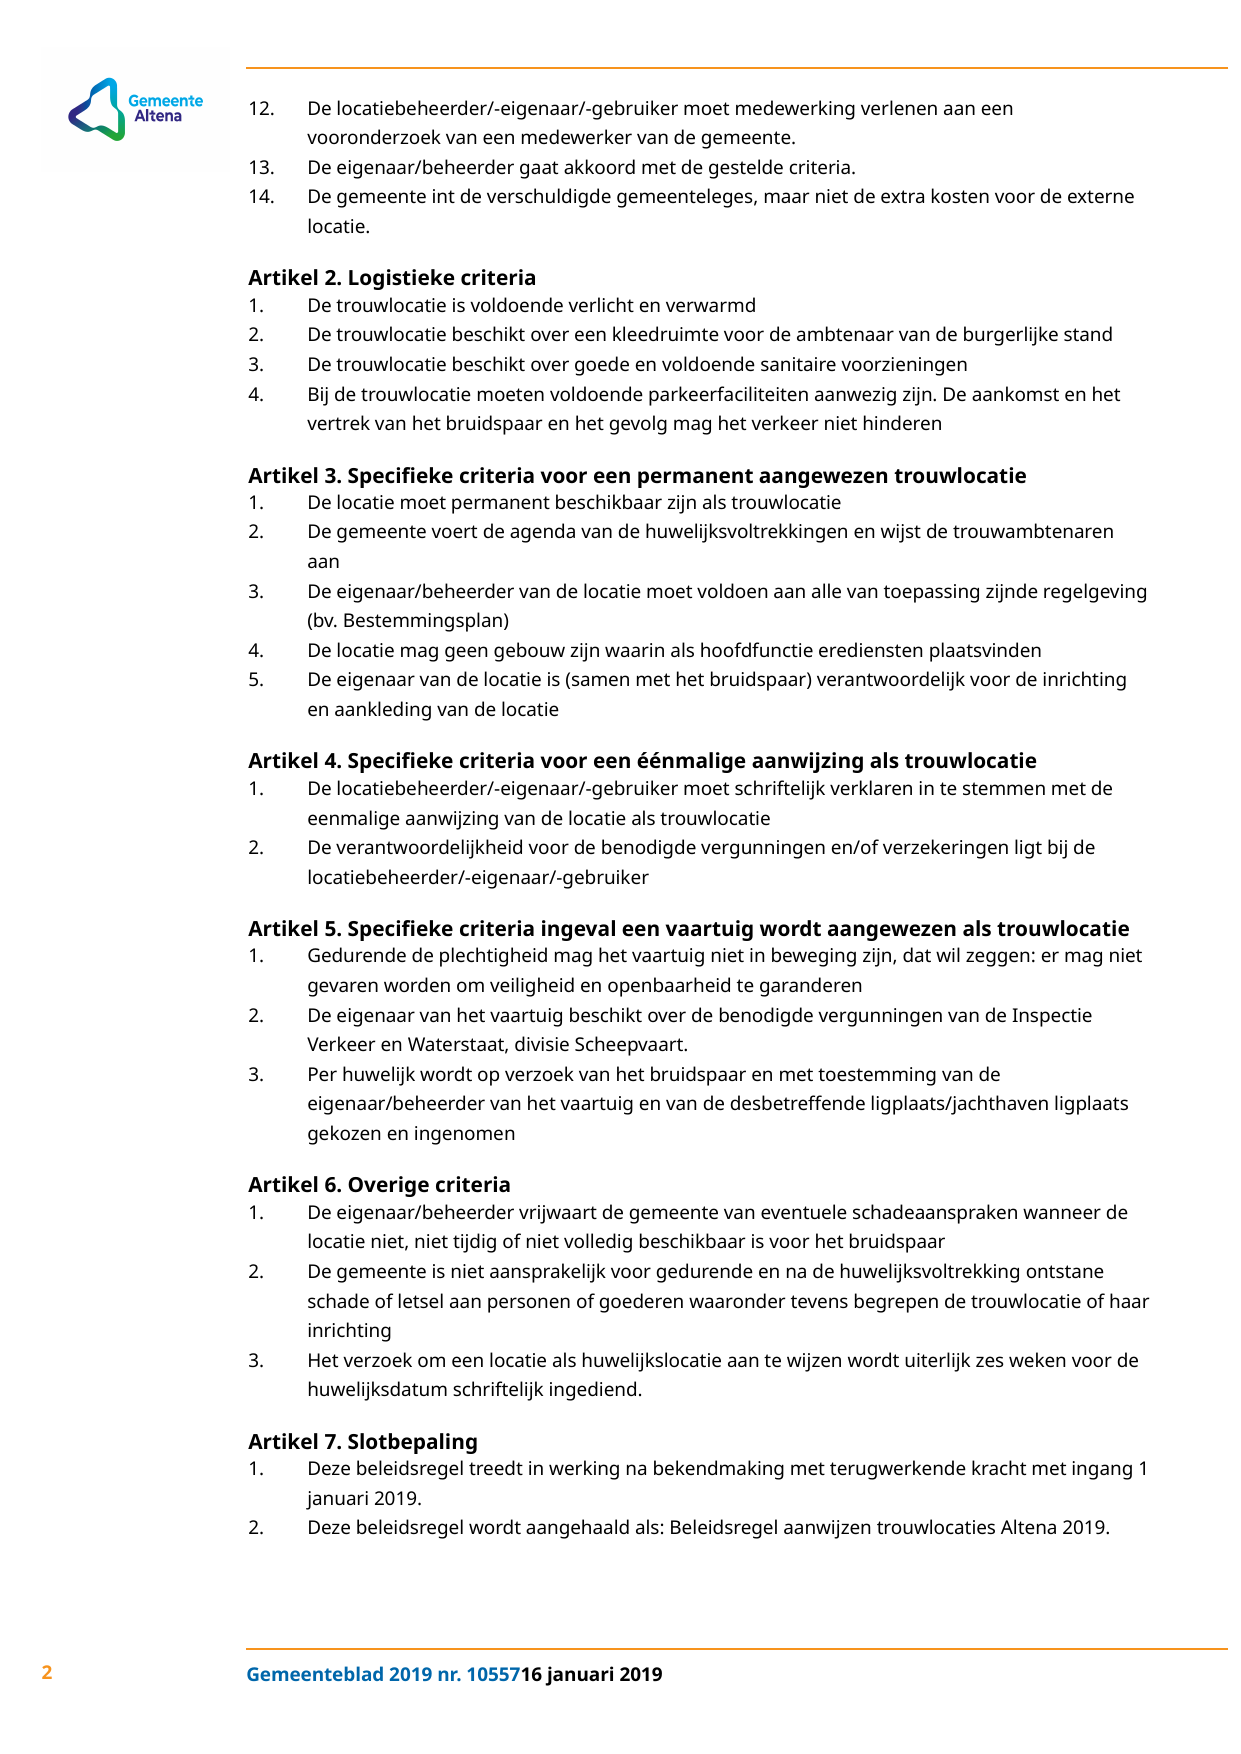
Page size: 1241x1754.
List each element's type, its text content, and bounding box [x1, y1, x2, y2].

text Artikel 4. Specifieke criteria voor een éénmalige aanwijzing als trouwlocatie [248, 747, 1152, 775]
list De locatiebeheerder/-eigenaar/-gebruiker moet medewerking verlenen aan een vooronderzoek van een medewerker van de gemeente. [248, 95, 1152, 150]
list De gemeente voert de agenda van de huwelijksvoltrekkingen en wijst de trouwambtenaren aan [248, 519, 1152, 574]
list Deze beleidsregel treedt in werking na bekendmaking met terugwerkende kracht met ingang 1 januari 2019. [248, 1455, 1152, 1511]
list De eigenaar/beheerder van de locatie moet voldoen aan alle van toepassing zijnde regelgeving (bv. Bestemmingsplan) [248, 578, 1152, 633]
list Bij de trouwlocatie moeten voldoende parkeerfaciliteiten aanwezig zijn. De aankomst en het vertrek van het bruidspaar en het gevolg mag het verkeer niet hinderen [248, 381, 1152, 436]
list De locatie moet permanent beschikbaar zijn als trouwlocatie [248, 489, 1152, 515]
list De trouwlocatie is voldoende verlicht en verwarmd [248, 292, 1152, 318]
list De trouwlocatie beschikt over goede en voldoende sanitaire voorzieningen [248, 351, 1152, 377]
list De trouwlocatie beschikt over een kleedruimte voor de ambtenaar van de burgerlijke stand [248, 322, 1152, 347]
text Artikel 3. Specifieke criteria voor een permanent aangewezen trouwlocatie [248, 461, 1152, 489]
list De gemeente is niet aansprakelijk voor gedurende en na de huwelijksvoltrekking ontstane schade of letsel aan personen of goederen waaronder tevens begrepen de trouwlocatie of haar inrichting [248, 1258, 1152, 1343]
list De eigenaar/beheerder vrijwaart de gemeente van eventuele schadeaanspraken wanneer de locatie niet, niet tijdig of niet volledig beschikbaar is voor het bruidspaar [248, 1199, 1152, 1254]
list Het verzoek om een locatie als huwelijkslocatie aan te wijzen wordt uiterlijk zes weken voor de huwelijksdatum schriftelijk ingediend. [248, 1347, 1152, 1402]
list Per huwelijk wordt op verzoek van het bruidspaar en met toestemming van de eigenaar/beheerder van het vaartuig en van de desbetreffende ligplaats/jachthaven ligplaats gekozen en ingenomen [248, 1061, 1152, 1146]
picture [41, 47, 231, 172]
text Artikel 7. Slotbepaling [248, 1427, 1152, 1455]
list De eigenaar van de locatie is (samen met het bruidspaar) verantwoordelijk voor de inrichting en aankleding van de locatie [248, 667, 1152, 722]
list De eigenaar van het vaartuig beschikt over de benodigde vergunningen van de Inspectie Verkeer en Waterstaat, divisie Scheepvaart. [248, 1002, 1152, 1057]
text Artikel 6. Overige criteria [248, 1171, 1152, 1199]
text Artikel 5. Specifieke criteria ingeval een vaartuig wordt aangewezen als trouwlocatie [248, 914, 1152, 943]
list De locatie mag geen gebouw zijn waarin als hoofdfunctie erediensten plaatsvinden [248, 637, 1152, 663]
list De eigenaar/beheerder gaat akkoord met de gestelde criteria. [248, 154, 1152, 180]
list De verantwoordelijkheid voor de benodigde vergunningen en/of verzekeringen ligt bij de locatiebeheerder/-eigenaar/-gebruiker [248, 834, 1152, 889]
list De gemeente int de verschuldigde gemeenteleges, maar niet de extra kosten voor de externe locatie. [248, 183, 1152, 239]
list Gedurende de plechtigheid mag het vaartuig niet in beweging zijn, dat wil zeggen: er mag niet gevaren worden om veiligheid en openbaarheid te garanderen [248, 943, 1152, 998]
list Deze beleidsregel wordt aangehaald als: Beleidsregel aanwijzen trouwlocaties Altena 2019. [248, 1514, 1152, 1540]
text Artikel 2. Logistieke criteria [248, 263, 1152, 292]
list De locatiebeheerder/-eigenaar/-gebruiker moet schriftelijk verklaren in te stemmen met de eenmalige aanwijzing van de locatie als trouwlocatie [248, 775, 1152, 830]
